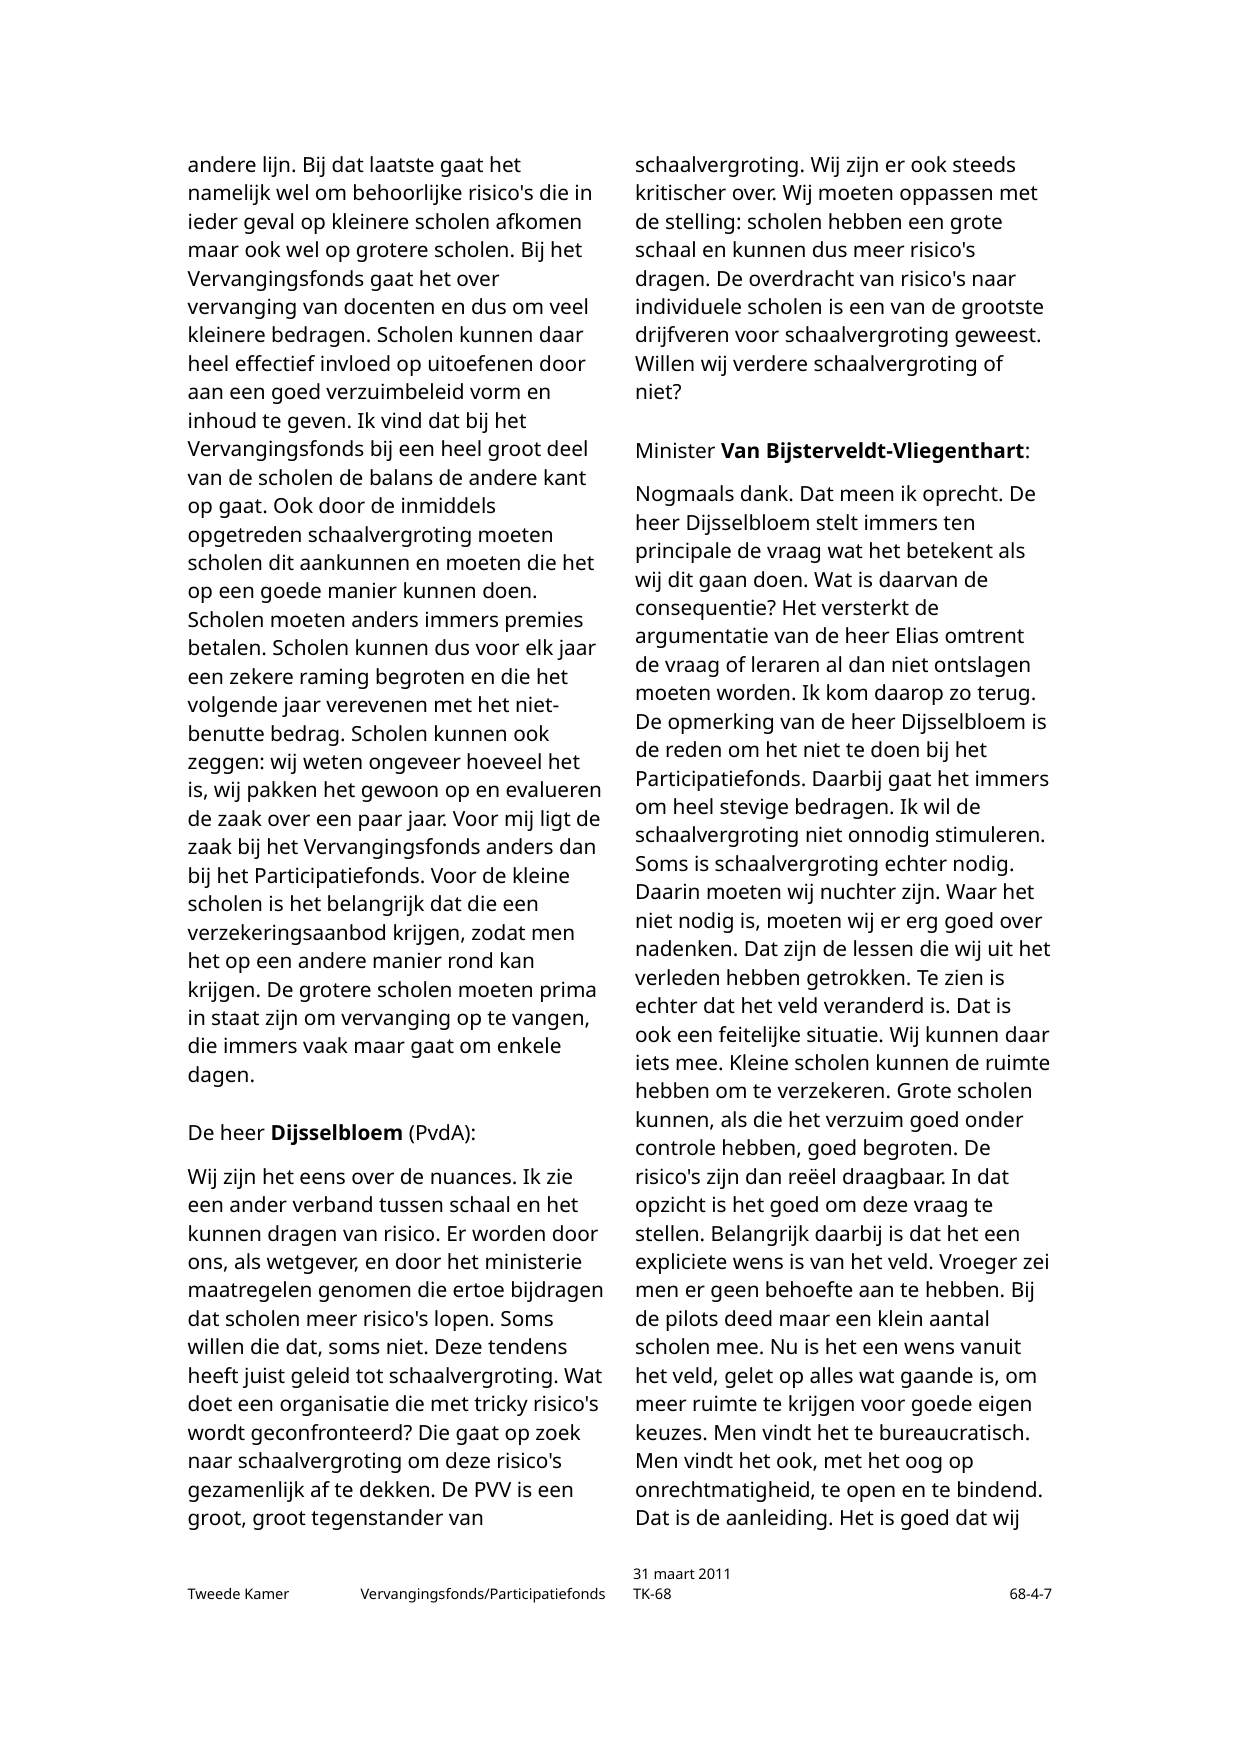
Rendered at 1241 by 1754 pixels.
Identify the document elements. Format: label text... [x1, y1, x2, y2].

text Wij zijn het eens over de nuances. Ik zie een ander verband tussen schaal en het kunnen dragen van risico. Er worden door ons, als wetgever, en door het ministerie maatregelen genomen die ertoe bijdragen dat scholen meer risico's lopen. Soms willen die dat, soms niet. Deze tendens heeft juist geleid tot schaalvergroting. Wat doet een organisatie die met tricky risico's wordt geconfronteerd? Die gaat op zoek naar schaalvergroting om deze risico's gezamenlijk af te dekken. De PVV is een groot, groot tegenstander van [187, 1162, 605, 1532]
text andere lijn. Bij dat laatste gaat het namelijk wel om behoorlijke risico's die in ieder geval op kleinere scholen afkomen maar ook wel op grotere scholen. Bij het Vervangingsfonds gaat het over vervanging van docenten en dus om veel kleinere bedragen. Scholen kunnen daar heel effectief invloed op uitoefenen door aan een goed verzuimbeleid vorm en inhoud te geven. Ik vind dat bij het Vervangingsfonds bij een heel groot deel van de scholen de balans de andere kant op gaat. Ook door de inmiddels opgetreden schaalvergroting moeten scholen dit aankunnen en moeten die het op een goede manier kunnen doen. Scholen moeten anders immers premies betalen. Scholen kunnen dus voor elk jaar een zekere raming begroten en die het volgende jaar verevenen met het niet-benutte bedrag. Scholen kunnen ook zeggen: wij weten ongeveer hoeveel het is, wij pakken het gewoon op en evalueren de zaak over een paar jaar. Voor mij ligt de zaak bij het Vervangingsfonds anders dan bij het Participatiefonds. Voor de kleine scholen is het belangrijk dat die een verzekeringsaanbod krijgen, zodat men het op een andere manier rond kan krijgen. De grotere scholen moeten prima in staat zijn om vervanging op te vangen, die immers vaak maar gaat om enkele dagen. [187, 150, 605, 1088]
text schaalvergroting. Wij zijn er ook steeds kritischer over. Wij moeten oppassen met de stelling: scholen hebben een grote schaal en kunnen dus meer risico's dragen. De overdracht van risico's naar individuele scholen is een van de grootste drijfveren voor schaalvergroting geweest. Willen wij verdere schaalvergroting of niet? [635, 150, 1053, 406]
text Nogmaals dank. Dat meen ik oprecht. De heer Dijsselbloem stelt immers ten principale de vraag wat het betekent als wij dit gaan doen. Wat is daarvan de consequentie? Het versterkt de argumentatie van de heer Elias omtrent de vraag of leraren al dan niet ontslagen moeten worden. Ik kom daarop zo terug. [635, 479, 1053, 707]
text De heer Dijsselbloem (PvdA): [187, 1118, 605, 1147]
text De opmerking van de heer Dijsselbloem is de reden om het niet te doen bij het Participatiefonds. Daarbij gaat het immers om heel stevige bedragen. Ik wil de schaalvergroting niet onnodig stimuleren. Soms is schaalvergroting echter nodig. Daarin moeten wij nuchter zijn. Waar het niet nodig is, moeten wij er erg goed over nadenken. Dat zijn de lessen die wij uit het verleden hebben getrokken. Te zien is echter dat het veld veranderd is. Dat is ook een feitelijke situatie. Wij kunnen daar iets mee. Kleine scholen kunnen de ruimte hebben om te verzekeren. Grote scholen kunnen, als die het verzuim goed onder controle hebben, goed begroten. De risico's zijn dan reëel draagbaar. In dat opzicht is het goed om deze vraag te stellen. Belangrijk daarbij is dat het een expliciete wens is van het veld. Vroeger zei men er geen behoefte aan te hebben. Bij de pilots deed maar een klein aantal scholen mee. Nu is het een wens vanuit het veld, gelet op alles wat gaande is, om meer ruimte te krijgen voor goede eigen keuzes. Men vindt het te bureaucratisch. Men vindt het ook, met het oog op onrechtmatigheid, te open en te bindend. Dat is de aanleiding. Het is goed dat wij [635, 707, 1053, 1532]
text Minister Van Bijsterveldt-Vliegenthart: [635, 436, 1053, 464]
